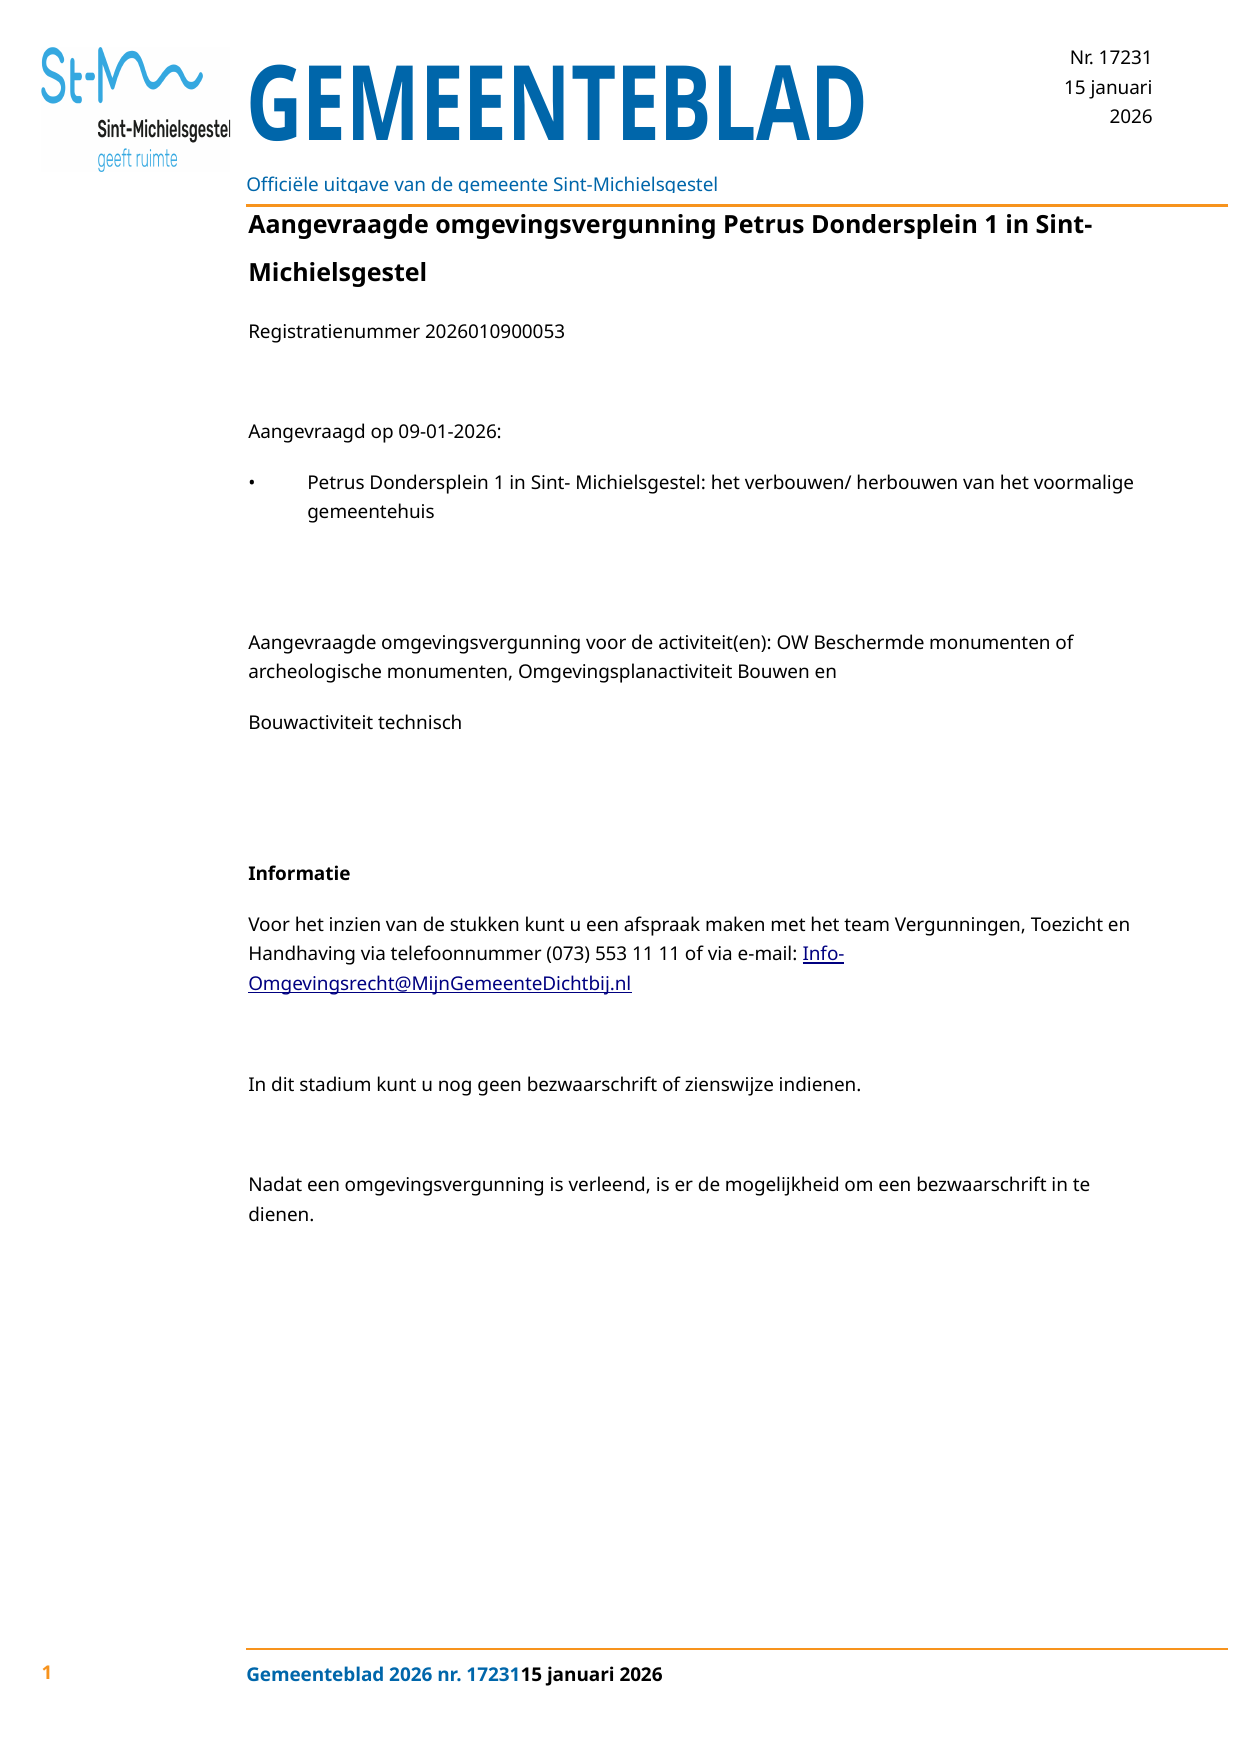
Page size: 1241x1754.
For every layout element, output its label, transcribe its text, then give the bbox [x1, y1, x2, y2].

text In dit stadium kunt u nog geen bezwaarschrift of zienswijze indienen. [248, 1071, 1152, 1097]
text Registratienummer 2026010900053 [248, 318, 1152, 344]
list Petrus Dondersplein 1 in Sint- Michielsgestel: het verbouwen/ herbouwen van het voormalige gemeentehuis [248, 469, 1152, 524]
text Bouwactiviteit technisch [248, 709, 1152, 735]
text Aangevraagde omgevingsvergunning Petrus Dondersplein 1 in Sint- Michielsgestel [248, 207, 1152, 288]
text Voor het inzien van de stukken kunt u een afspraak maken met het team Vergunningen, Toezicht en Handhaving via telefoonnummer (073) 553 11 11 of via e-mail: Info-Omgevingsrecht@MijnGemeenteDichtbij.nl [248, 911, 1152, 996]
text Aangevraagde omgevingsvergunning voor de activiteit(en): OW Beschermde monumenten of archeologische monumenten, Omgevingsplanactiviteit Bouwen en [248, 629, 1152, 684]
text Informatie [248, 860, 1152, 886]
text Nadat een omgevingsvergunning is verleend, is er de mogelijkheid om een bezwaarschrift in te dienen. [248, 1172, 1152, 1227]
text Aangevraagd op 09-01-2026: [248, 419, 1152, 444]
picture [41, 47, 231, 172]
